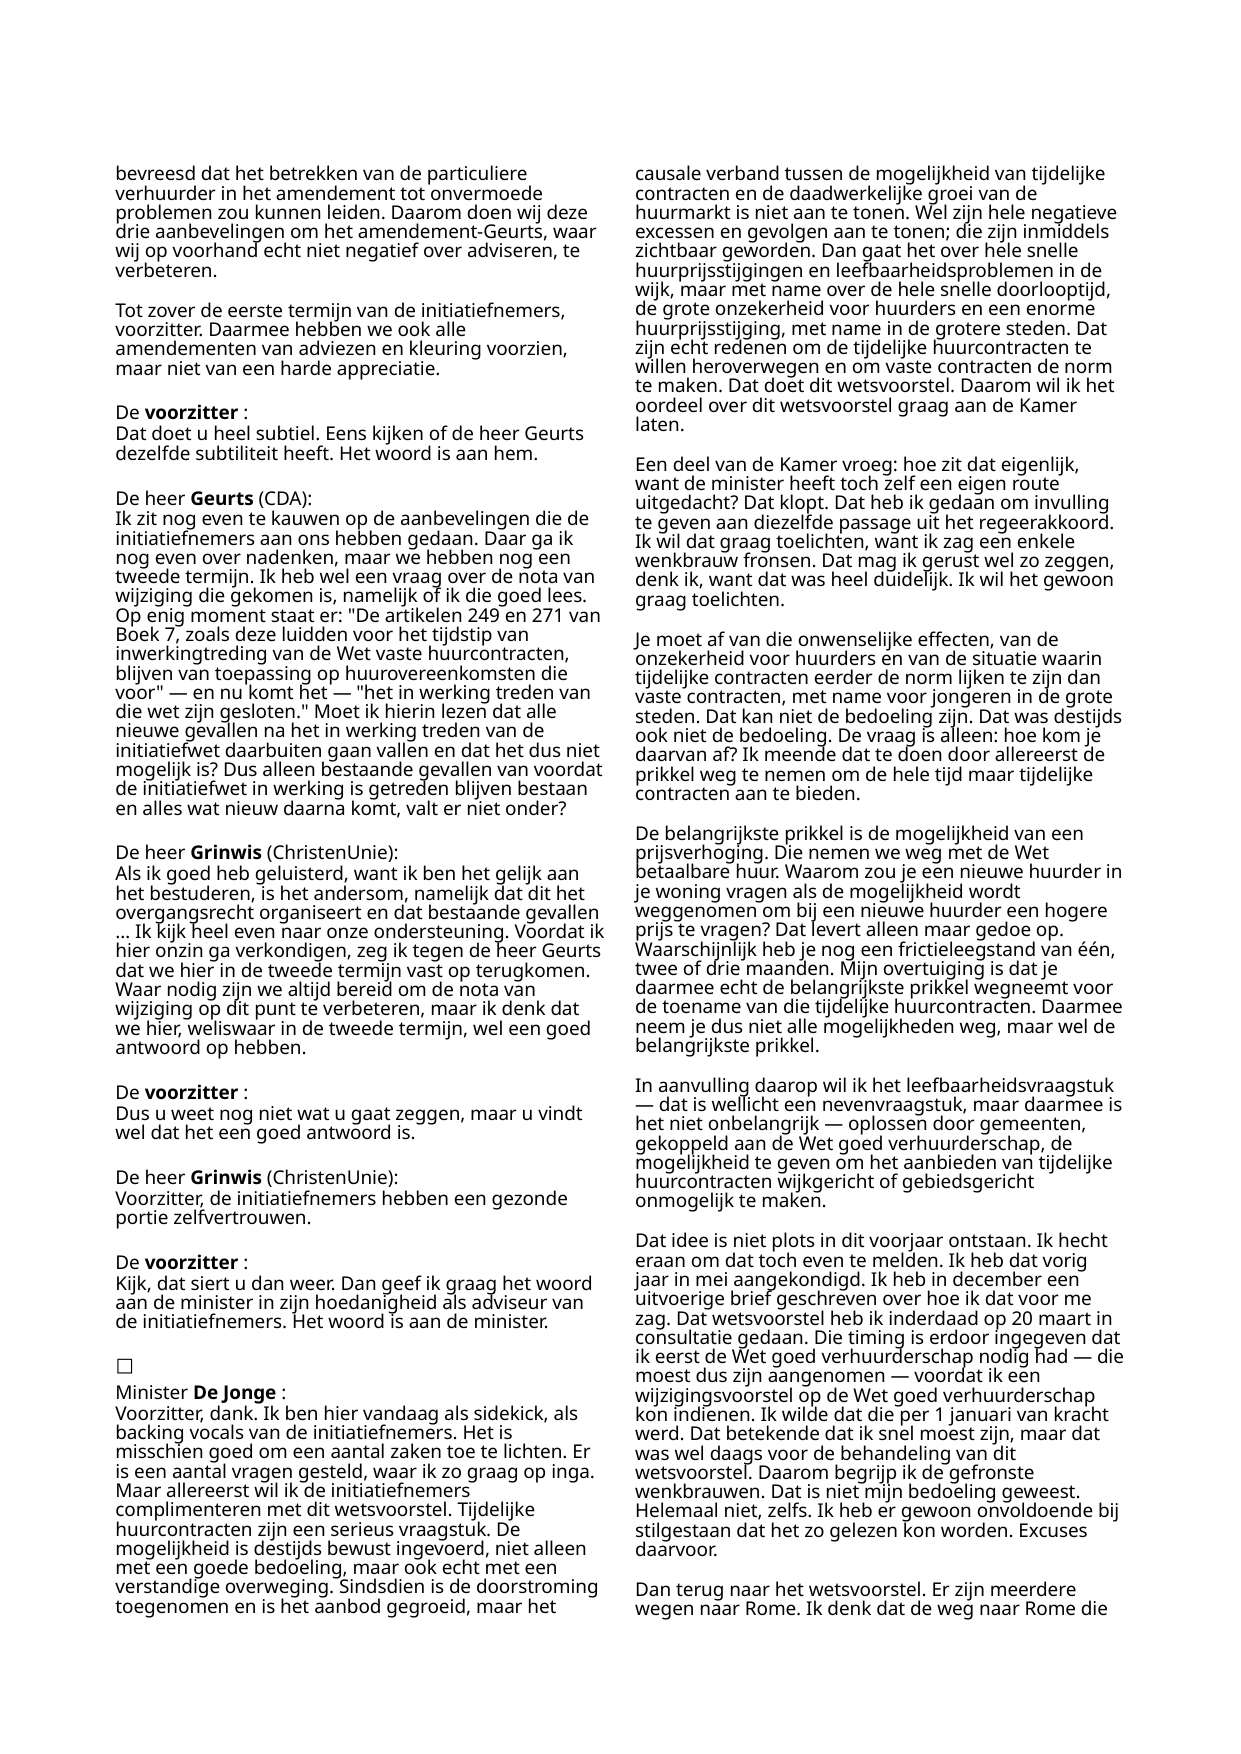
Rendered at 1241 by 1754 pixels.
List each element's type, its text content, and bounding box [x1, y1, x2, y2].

text De voorzitter : [115, 1249, 605, 1275]
text Je moet af van die onwenselijke effecten, van de onzekerheid voor huurders en van de situatie waarin tijdelijke contracten eerder de norm lijken te zijn dan vaste contracten, met name voor jongeren in de grote steden. Dat kan niet de bedoeling zijn. Dat was destijds ook niet de bedoeling. De vraag is alleen: hoe kom je daarvan af? Ik meende dat te doen door allereerst de prikkel weg te nemen om de hele tijd maar tijdelijke contracten aan te bieden. [635, 631, 1125, 804]
text Als ik goed heb geluisterd, want ik ben het gelijk aan het bestuderen, is het andersom, namelijk dat dit het overgangsrecht organiseert en dat bestaande gevallen … Ik kijk heel even naar onze ondersteuning. Voordat ik hier onzin ga verkondigen, zeg ik tegen de heer Geurts dat we hier in de tweede termijn vast op terugkomen. Waar nodig zijn we altijd bereid om de nota van wijziging op dit punt te verbeteren, maar ik denk dat we hier, weliswaar in de tweede termijn, wel een goed antwoord op hebben. [115, 865, 605, 1058]
text Ik zit nog even te kauwen op de aanbevelingen die de initiatiefnemers aan ons hebben gedaan. Daar ga ik nog even over nadenken, maar we hebben nog een tweede termijn. Ik heb wel een vraag over de nota van wijziging die gekomen is, namelijk of ik die goed lees. Op enig moment staat er: "De artikelen 249 en 271 van Boek 7, zoals deze luidden voor het tijdstip van inwerkingtreding van de Wet vaste huurcontracten, blijven van toepassing op huurovereenkomsten die voor" — en nu komt het — "het in werking treden van die wet zijn gesloten." Moet ik hierin lezen dat alle nieuwe gevallen na het in werking treden van de initiatiefwet daarbuiten gaan vallen en dat het dus niet mogelijk is? Dus alleen bestaande gevallen van voordat de initiatiefwet in werking is getreden blijven bestaan en alles wat nieuw daarna komt, valt er niet onder? [115, 510, 605, 819]
text De heer Grinwis (ChristenUnie): [115, 1164, 605, 1190]
text Dan terug naar het wetsvoorstel. Er zijn meerdere wegen naar Rome. Ik denk dat de weg naar Rome die [635, 1581, 1125, 1619]
text In aanvulling daarop wil ik het leefbaarheidsvraagstuk — dat is wellicht een nevenvraagstuk, maar daarmee is het niet onbelangrijk — oplossen door gemeenten, gekoppeld aan de Wet goed verhuurderschap, de mogelijkheid te geven om het aanbieden van tijdelijke huurcontracten wijkgericht of gebiedsgericht onmogelijk te maken. [635, 1077, 1125, 1212]
text De voorzitter : [115, 399, 605, 425]
text De heer Geurts (CDA): [115, 485, 605, 510]
text Voorzitter, de initiatiefnemers hebben een gezonde portie zelfvertrouwen. [115, 1190, 605, 1228]
text Tot zover de eerste termijn van de initiatiefnemers, voorzitter. Daarmee hebben we ook alle amendementen van adviezen en kleuring voorzien, maar niet van een harde appreciatie. [115, 302, 605, 379]
text Dat doet u heel subtiel. Eens kijken of de heer Geurts dezelfde subtiliteit heeft. Het woord is aan hem. [115, 425, 605, 464]
text causale verband tussen de mogelijkheid van tijdelijke contracten en de daadwerkelijke groei van de huurmarkt is niet aan te tonen. Wel zijn hele negatieve excessen en gevolgen aan te tonen; die zijn inmiddels zichtbaar geworden. Dan gaat het over hele snelle huurprijsstijgingen en leefbaarheidsproblemen in de wijk, maar met name over de hele snelle doorlooptijd, de grote onzekerheid voor huurders en een enorme huurprijsstijging, met name in de grotere steden. Dat zijn echt redenen om de tijdelijke huurcontracten te willen heroverwegen en om vaste contracten de norm te maken. Dat doet dit wetsvoorstel. Daarom wil ik het oordeel over dit wetsvoorstel graag aan de Kamer laten. [635, 165, 1125, 435]
text ⬜ [115, 1353, 605, 1379]
text Een deel van de Kamer vroeg: hoe zit dat eigenlijk, want de minister heeft toch zelf een eigen route uitgedacht? Dat klopt. Dat heb ik gedaan om invulling te geven aan diezelfde passage uit het regeerakkoord. Ik wil dat graag toelichten, want ik zag een enkele wenkbrauw fronsen. Dat mag ik gerust wel zo zeggen, denk ik, want dat was heel duidelijk. Ik wil het gewoon graag toelichten. [635, 456, 1125, 610]
text Dat idee is niet plots in dit voorjaar ontstaan. Ik hecht eraan om dat toch even te melden. Ik heb dat vorig jaar in mei aangekondigd. Ik heb in december een uitvoerige brief geschreven over hoe ik dat voor me zag. Dat wetsvoorstel heb ik inderdaad op 20 maart in consultatie gedaan. Die timing is erdoor ingegeven dat ik eerst de Wet goed verhuurderschap nodig had — die moest dus zijn aangenomen — voordat ik een wijzigingsvoorstel op de Wet goed verhuurderschap kon indienen. Ik wilde dat die per 1 januari van kracht werd. Dat betekende dat ik snel moest zijn, maar dat was wel daags voor de behandeling van dit wetsvoorstel. Daarom begrijp ik de gefronste wenkbrauwen. Dat is niet mijn bedoeling geweest. Helemaal niet, zelfs. Ik heb er gewoon onvoldoende bij stilgestaan dat het zo gelezen kon worden. Excuses daarvoor. [635, 1232, 1125, 1560]
text bevreesd dat het betrekken van de particuliere verhuurder in het amendement tot onvermoede problemen zou kunnen leiden. Daarom doen wij deze drie aanbevelingen om het amendement-Geurts, waar wij op voorhand echt niet negatief over adviseren, te verbeteren. [115, 165, 605, 281]
text De voorzitter : [115, 1079, 605, 1104]
text Minister De Jonge : [115, 1379, 605, 1405]
text Voorzitter, dank. Ik ben hier vandaag als sidekick, als backing vocals van de initiatiefnemers. Het is misschien goed om een aantal zaken toe te lichten. Er is een aantal vragen gesteld, waar ik zo graag op inga. Maar allereerst wil ik de initiatiefnemers complimenteren met dit wetsvoorstel. Tijdelijke huurcontracten zijn een serieus vraagstuk. De mogelijkheid is destijds bewust ingevoerd, niet alleen met een goede bedoeling, maar ook echt met een verstandige overweging. Sindsdien is de doorstroming toegenomen en is het aanbod gegroeid, maar het [115, 1405, 605, 1617]
text De belangrijkste prikkel is de mogelijkheid van een prijsverhoging. Die nemen we weg met de Wet betaalbare huur. Waarom zou je een nieuwe huurder in je woning vragen als de mogelijkheid wordt weggenomen om bij een nieuwe huurder een hogere prijs te vragen? Dat levert alleen maar gedoe op. Waarschijnlijk heb je nog een frictieleegstand van één, twee of drie maanden. Mijn overtuiging is dat je daarmee echt de belangrijkste prikkel wegneemt voor de toename van die tijdelijke huurcontracten. Daarmee neem je dus niet alle mogelijkheden weg, maar wel de belangrijkste prikkel. [635, 825, 1125, 1056]
text Kijk, dat siert u dan weer. Dan geef ik graag het woord aan de minister in zijn hoedanigheid als adviseur van de initiatiefnemers. Het woord is aan de minister. [115, 1275, 605, 1333]
text De heer Grinwis (ChristenUnie): [115, 839, 605, 865]
text Dus u weet nog niet wat u gaat zeggen, maar u vindt wel dat het een goed antwoord is. [115, 1104, 605, 1143]
